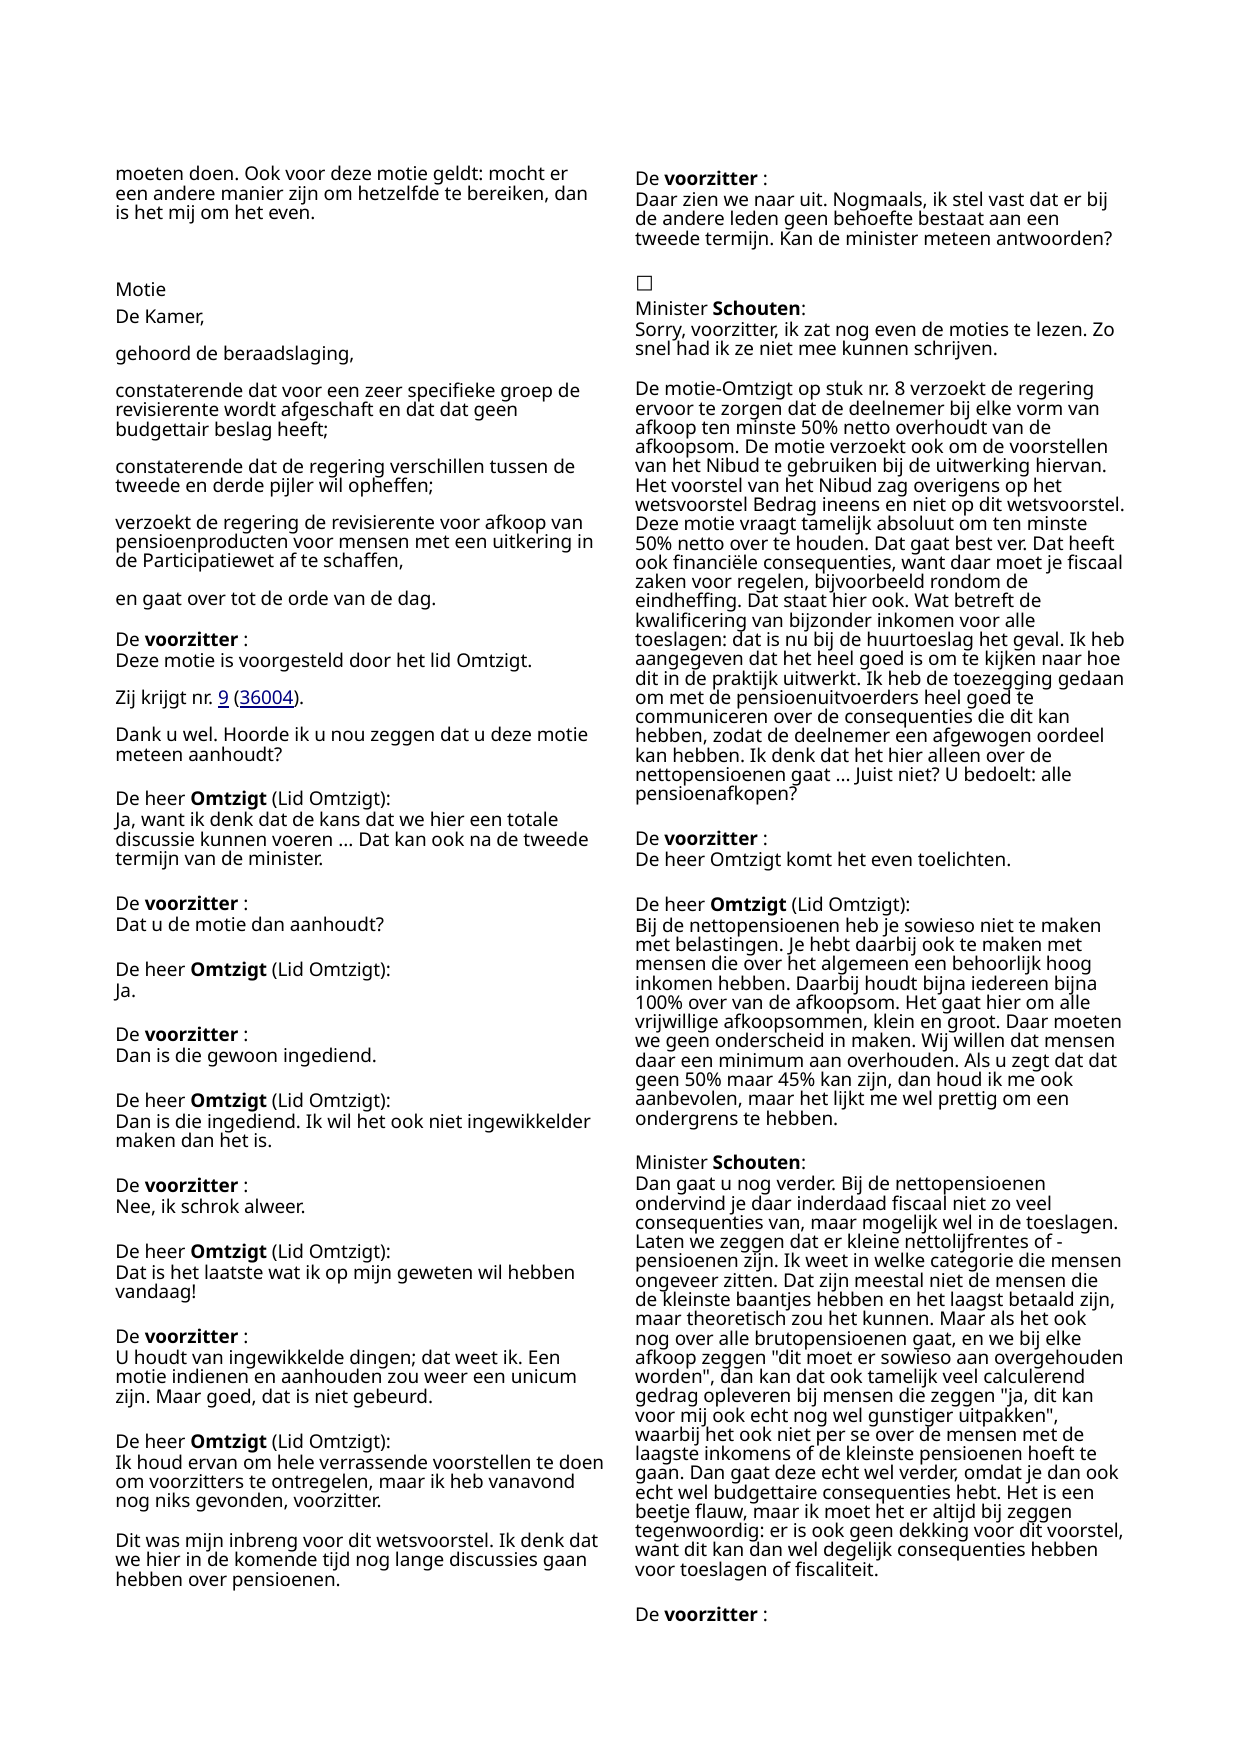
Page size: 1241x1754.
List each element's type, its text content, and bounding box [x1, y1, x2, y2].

text De voorzitter : [635, 1601, 1125, 1627]
text De heer Omtzigt (Lid Omtzigt): [635, 891, 1125, 917]
text De heer Omtzigt (Lid Omtzigt): [115, 1087, 605, 1113]
text Dank u wel. Hoorde ik u nou zeggen dat u deze motie meteen aanhoudt? [115, 726, 605, 765]
text De Kamer, [115, 308, 605, 327]
text moeten doen. Ook voor deze motie geldt: mocht er een andere manier zijn om hetzelfde te bereiken, dan is het mij om het even. [115, 165, 605, 223]
text Ik houd ervan om hele verrassende voorstellen te doen om voorzitters te ontregelen, maar ik heb vanavond nog niks gevonden, voorzitter. [115, 1454, 605, 1511]
text Motie [115, 277, 605, 302]
text De heer Omtzigt (Lid Omtzigt): [115, 786, 605, 811]
text Dat u de motie dan aanhoudt? [115, 916, 605, 935]
text en gaat over tot de orde van de dag. [115, 589, 605, 609]
text De voorzitter : [115, 1173, 605, 1198]
text Dat is het laatste wat ik op mijn geweten wil hebben vandaag! [115, 1264, 605, 1303]
text De voorzitter : [115, 1323, 605, 1349]
text Bij de nettopensioenen heb je sowieso niet te maken met belastingen. Je hebt daarbij ook te maken met mensen die over het algemeen een behoorlijk hoog inkomen hebben. Daarbij houdt bijna iedereen bijna 100% over van de afkoopsom. Het gaat hier om alle vrijwillige afkoopsommen, klein en groot. Daar moeten we geen onderscheid in maken. Wij willen dat mensen daar een minimum aan overhouden. Als u zegt dat dat geen 50% maar 45% kan zijn, dan houd ik me ook aanbevolen, maar het lijkt me wel prettig om een ondergrens te hebben. [635, 917, 1125, 1129]
text De heer Omtzigt komt het even toelichten. [635, 851, 1125, 870]
text Dit was mijn inbreng voor dit wetsvoorstel. Ik denk dat we hier in de komende tijd nog lange discussies gaan hebben over pensioenen. [115, 1532, 605, 1590]
text constaterende dat de regering verschillen tussen de tweede en derde pijler wil opheffen; [115, 458, 605, 496]
text ⬜ [635, 270, 1125, 295]
text Dan is die ingediend. Ik wil het ook niet ingewikkelder maken dan het is. [115, 1113, 605, 1152]
text constaterende dat voor een zeer specifieke groep de revisierente wordt afgeschaft en dat dat geen budgettair beslag heeft; [115, 382, 605, 440]
text De motie-Omtzigt op stuk nr. 8 verzoekt de regering ervoor te zorgen dat de deelnemer bij elke vorm van afkoop ten minste 50% netto overhoudt van de afkoopsom. De motie verzoekt ook om de voorstellen van het Nibud te gebruiken bij de uitwerking hiervan. Het voorstel van het Nibud zag overigens op het wetsvoorstel Bedrag ineens en niet op dit wetsvoorstel. Deze motie vraagt tamelijk absoluut om ten minste 50% netto over te houden. Dat gaat best ver. Dat heeft ook financiële consequenties, want daar moet je fiscaal zaken voor regelen, bijvoorbeeld rondom de eindheffing. Dat staat hier ook. Wat betreft de kwalificering van bijzonder inkomen voor alle toeslagen: dat is nu bij de huurtoeslag het geval. Ik heb aangegeven dat het heel goed is om te kijken naar hoe dit in de praktijk uitwerkt. Ik heb de toezegging gedaan om met de pensioenuitvoerders heel goed te communiceren over de consequenties die dit kan hebben, zodat de deelnemer een afgewogen oordeel kan hebben. Ik denk dat het hier alleen over de nettopensioenen gaat ... Juist niet? U bedoelt: alle pensioenafkopen? [635, 380, 1125, 804]
text Deze motie is voorgesteld door het lid Omtzigt. [115, 652, 605, 671]
text De voorzitter : [115, 1022, 605, 1047]
text Ja. [115, 982, 605, 1001]
text Minister Schouten: [635, 295, 1125, 321]
text gehoord de beraadslaging, [115, 345, 605, 364]
text Ja, want ik denk dat de kans dat we hier een totale discussie kunnen voeren ... Dat kan ook na de tweede termijn van de minister. [115, 811, 605, 869]
text Zij krijgt nr. 9 (36004). [115, 689, 605, 708]
text De heer Omtzigt (Lid Omtzigt): [115, 1428, 605, 1454]
text verzoekt de regering de revisierente voor afkoop van pensioenproducten voor mensen met een uitkering in de Participatiewet af te schaffen, [115, 514, 605, 572]
text Dan gaat u nog verder. Bij de nettopensioenen ondervind je daar inderdaad fiscaal niet zo veel consequenties van, maar mogelijk wel in de toeslagen. Laten we zeggen dat er kleine nettolijfrentes of -pensioenen zijn. Ik weet in welke categorie die mensen ongeveer zitten. Dat zijn meestal niet de mensen die de kleinste baantjes hebben en het laagst betaald zijn, maar theoretisch zou het kunnen. Maar als het ook nog over alle brutopensioenen gaat, en we bij elke afkoop zeggen "dit moet er sowieso aan overgehouden worden", dan kan dat ook tamelijk veel calculerend gedrag opleveren bij mensen die zeggen "ja, dit kan voor mij ook echt nog wel gunstiger uitpakken", waarbij het ook niet per se over de mensen met de laagste inkomens of de kleinste pensioenen hoeft te gaan. Dan gaat deze echt wel verder, omdat je dan ook echt wel budgettaire consequenties hebt. Het is een beetje flauw, maar ik moet het er altijd bij zeggen tegenwoordig: er is ook geen dekking voor dit voorstel, want dit kan dan wel degelijk consequenties hebben voor toeslagen of fiscaliteit. [635, 1175, 1125, 1580]
text Minister Schouten: [635, 1149, 1125, 1175]
text De voorzitter : [635, 825, 1125, 851]
text De voorzitter : [115, 626, 605, 652]
text Dan is die gewoon ingediend. [115, 1047, 605, 1067]
text De voorzitter : [635, 165, 1125, 191]
text De heer Omtzigt (Lid Omtzigt): [115, 956, 605, 982]
text U houdt van ingewikkelde dingen; dat weet ik. Een motie indienen en aanhouden zou weer een unicum zijn. Maar goed, dat is niet gebeurd. [115, 1349, 605, 1407]
text De voorzitter : [115, 890, 605, 916]
text Sorry, voorzitter, ik zat nog even de moties te lezen. Zo snel had ik ze niet mee kunnen schrijven. [635, 321, 1125, 360]
text Daar zien we naar uit. Nogmaals, ik stel vast dat er bij de andere leden geen behoefte bestaat aan een tweede termijn. Kan de minister meteen antwoorden? [635, 191, 1125, 249]
text De heer Omtzigt (Lid Omtzigt): [115, 1238, 605, 1264]
text Nee, ik schrok alweer. [115, 1198, 605, 1218]
